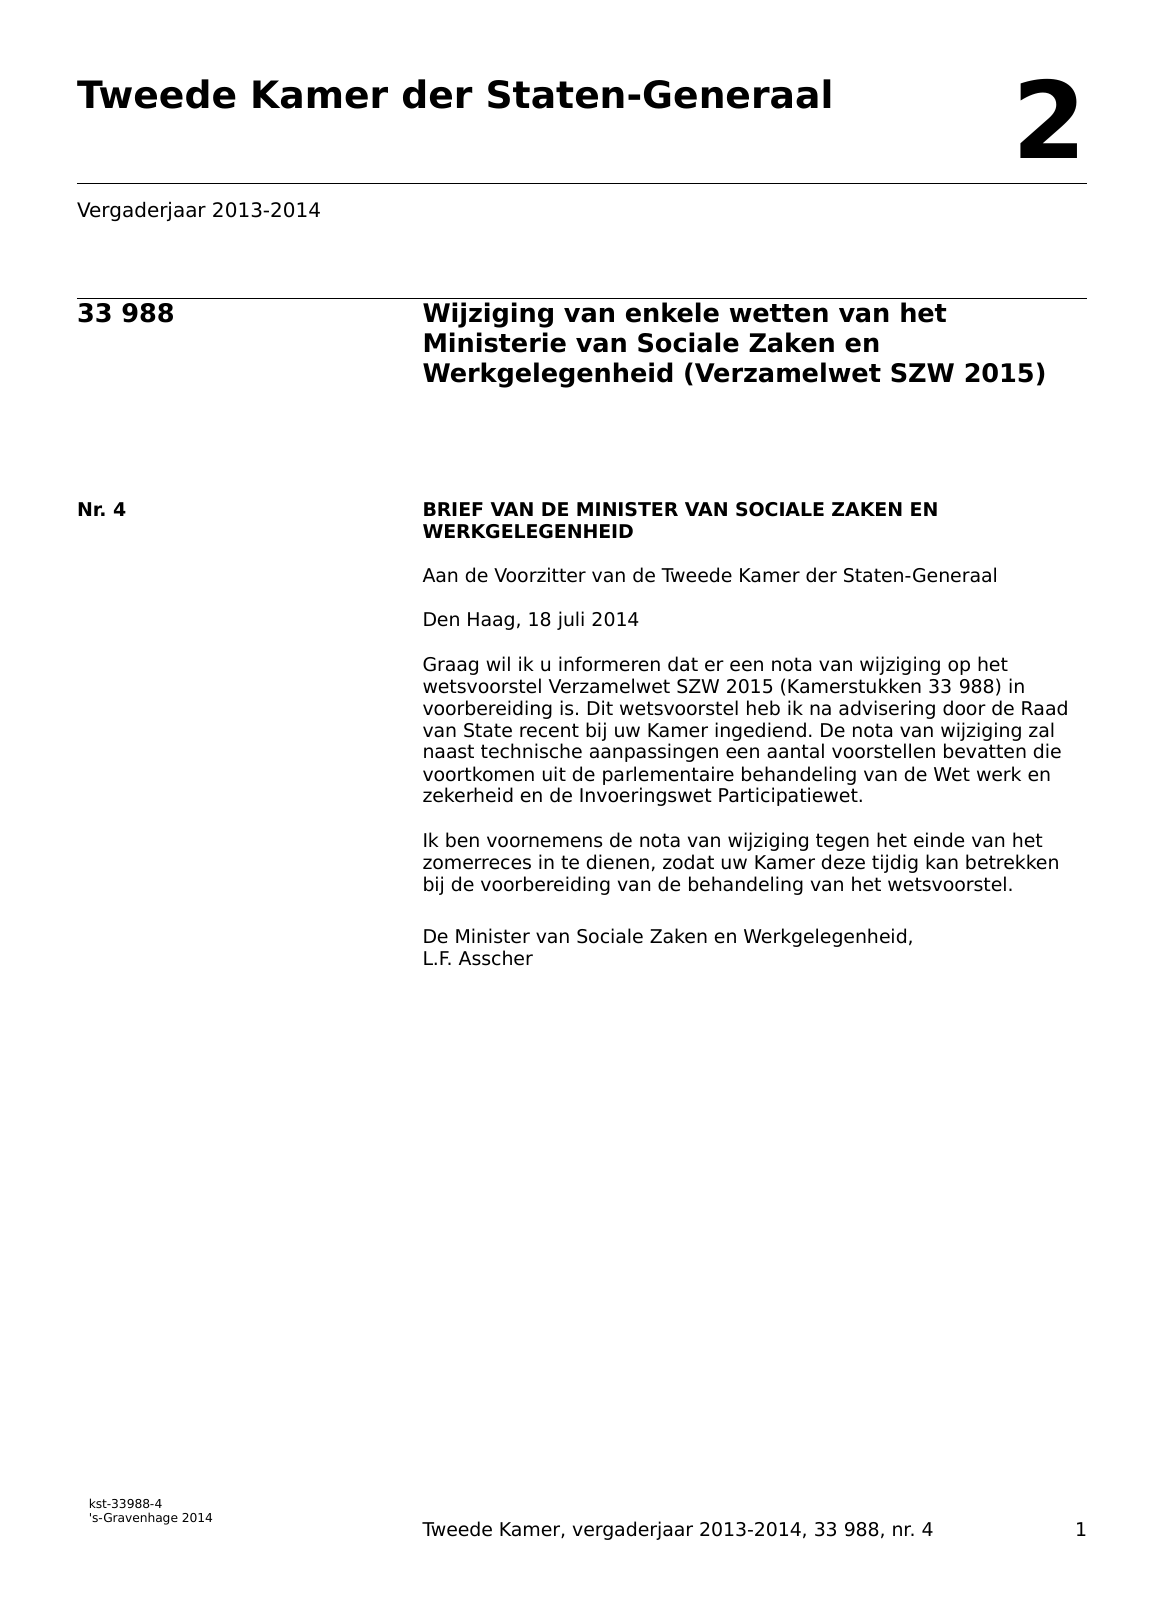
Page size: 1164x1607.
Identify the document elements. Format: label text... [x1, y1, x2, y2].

text 's-Gravenhage 2014 [88, 1511, 323, 1525]
subtitle 33 988 Wijziging van enkele wetten van het Ministerie van Sociale Zaken en Werkgelegenheid (Verzamelwet SZW 2015) [77, 299, 1087, 388]
text Graag wil ik u informeren dat er een nota van wijziging op het wetsvoorstel Verzamelwet SZW 2015 (Kamerstukken 33 988) in voorbereiding is. Dit wetsvoorstel heb ik na advisering door de Raad van State recent bij uw Kamer ingediend. De nota van wijziging zal naast technische aanpassingen een aantal voorstellen bevatten die voortkomen uit de parlementaire behandeling van de Wet werk en zekerheid en de Invoeringswet Participatiewet. [422, 653, 1087, 807]
text Ik ben voornemens de nota van wijziging tegen het einde van het zomerreces in te dienen, zodat uw Kamer deze tijdig kan betrekken bij de voorbereiding van de behandeling van het wetsvoorstel. [422, 829, 1087, 896]
text kst-33988-4 [88, 1497, 323, 1511]
table_header 2 [886, 59, 1087, 183]
table_cell Vergaderjaar 2013-2014 [77, 184, 1087, 298]
text De Minister van Sociale Zaken en Werkgelegenheid, L.F. Asscher [422, 926, 1087, 969]
text Aan de Voorzitter van de Tweede Kamer der Staten-Generaal [422, 565, 1087, 587]
text Den Haag, 18 juli 2014 [422, 609, 1087, 631]
table_header Tweede Kamer der Staten-Generaal [77, 59, 886, 183]
subtitle Nr. 4 BRIEF VAN DE MINISTER VAN SOCIALE ZAKEN EN WERKGELEGENHEID [77, 499, 1087, 543]
